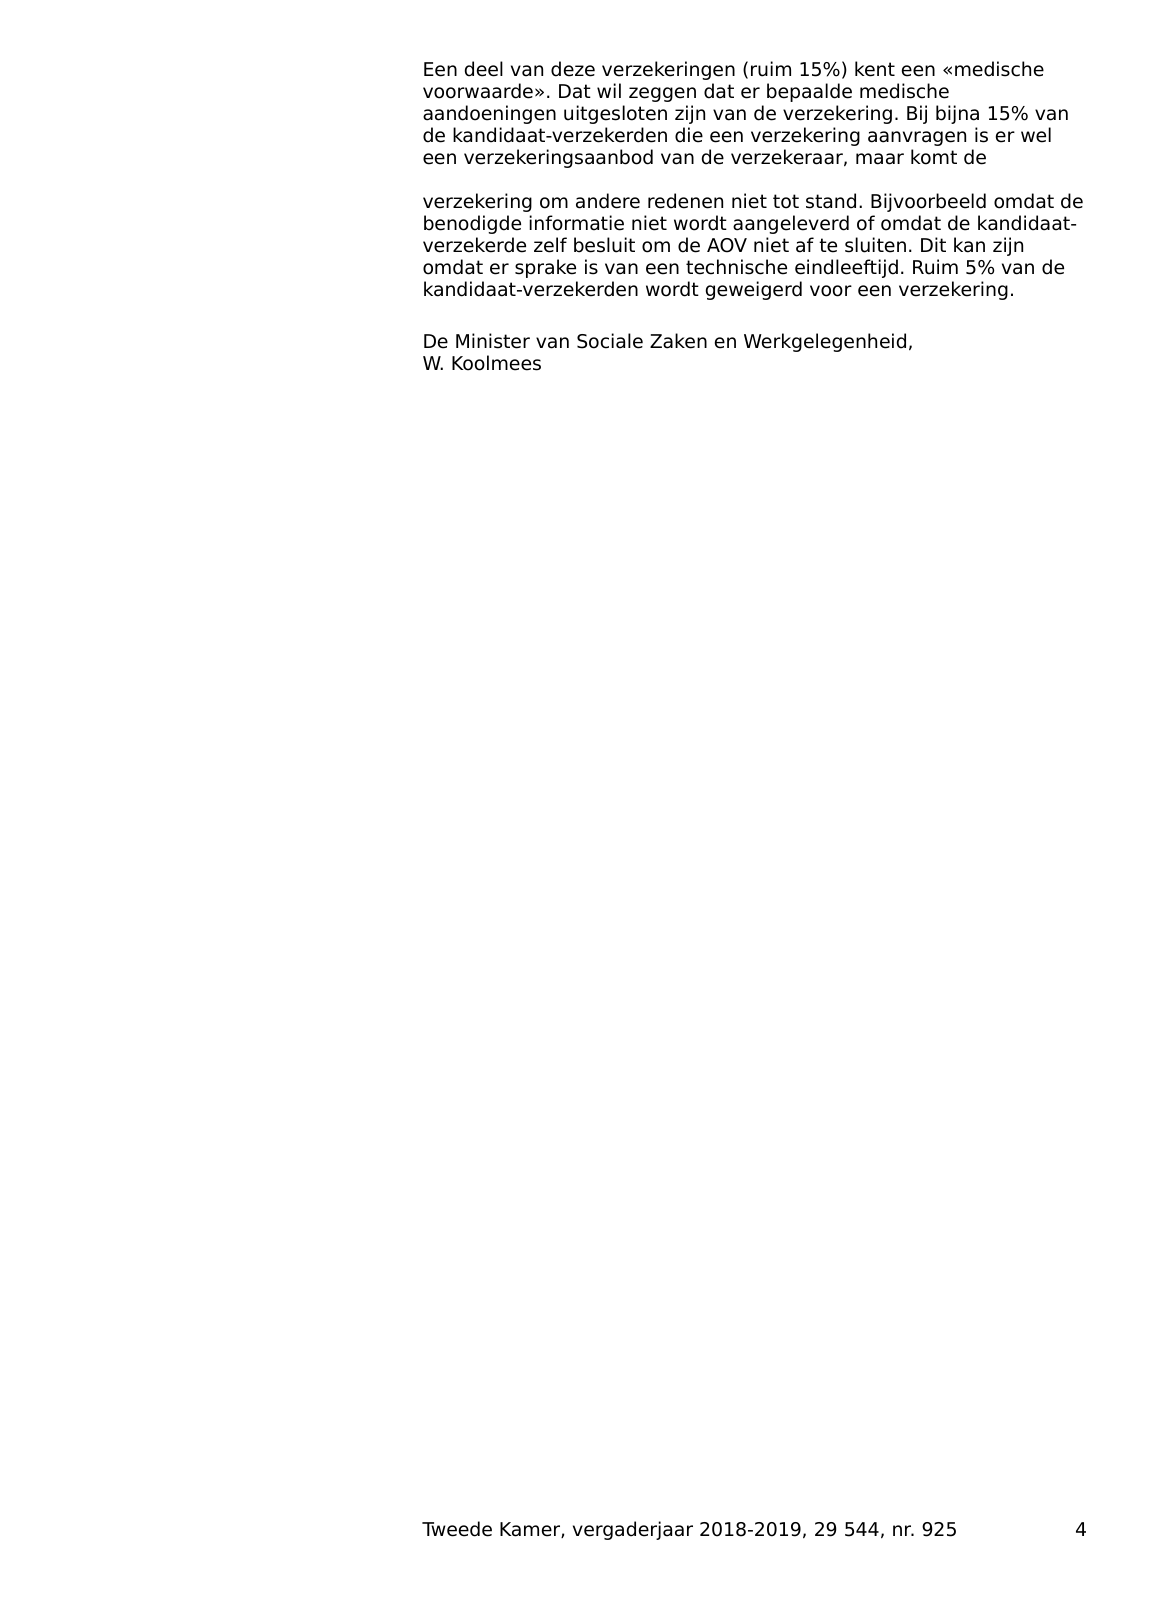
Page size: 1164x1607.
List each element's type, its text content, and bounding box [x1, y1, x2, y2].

text De Minister van Sociale Zaken en Werkgelegenheid, W. Koolmees [422, 331, 1087, 375]
text Een deel van deze verzekeringen (ruim 15%) kent een «medische voorwaarde». Dat wil zeggen dat er bepaalde medische aandoeningen uitgesloten zijn van de verzekering. Bij bijna 15% van de kandidaat-verzekerden die een verzekering aanvragen is er wel een verzekeringsaanbod van de verzekeraar, maar komt de [422, 59, 1087, 169]
text verzekering om andere redenen niet tot stand. Bijvoorbeeld omdat de benodigde informatie niet wordt aangeleverd of omdat de kandidaat-verzekerde zelf besluit om de AOV niet af te sluiten. Dit kan zijn omdat er sprake is van een technische eindleeftijd. Ruim 5% van de kandidaat-verzekerden wordt geweigerd voor een verzekering. [422, 191, 1087, 301]
